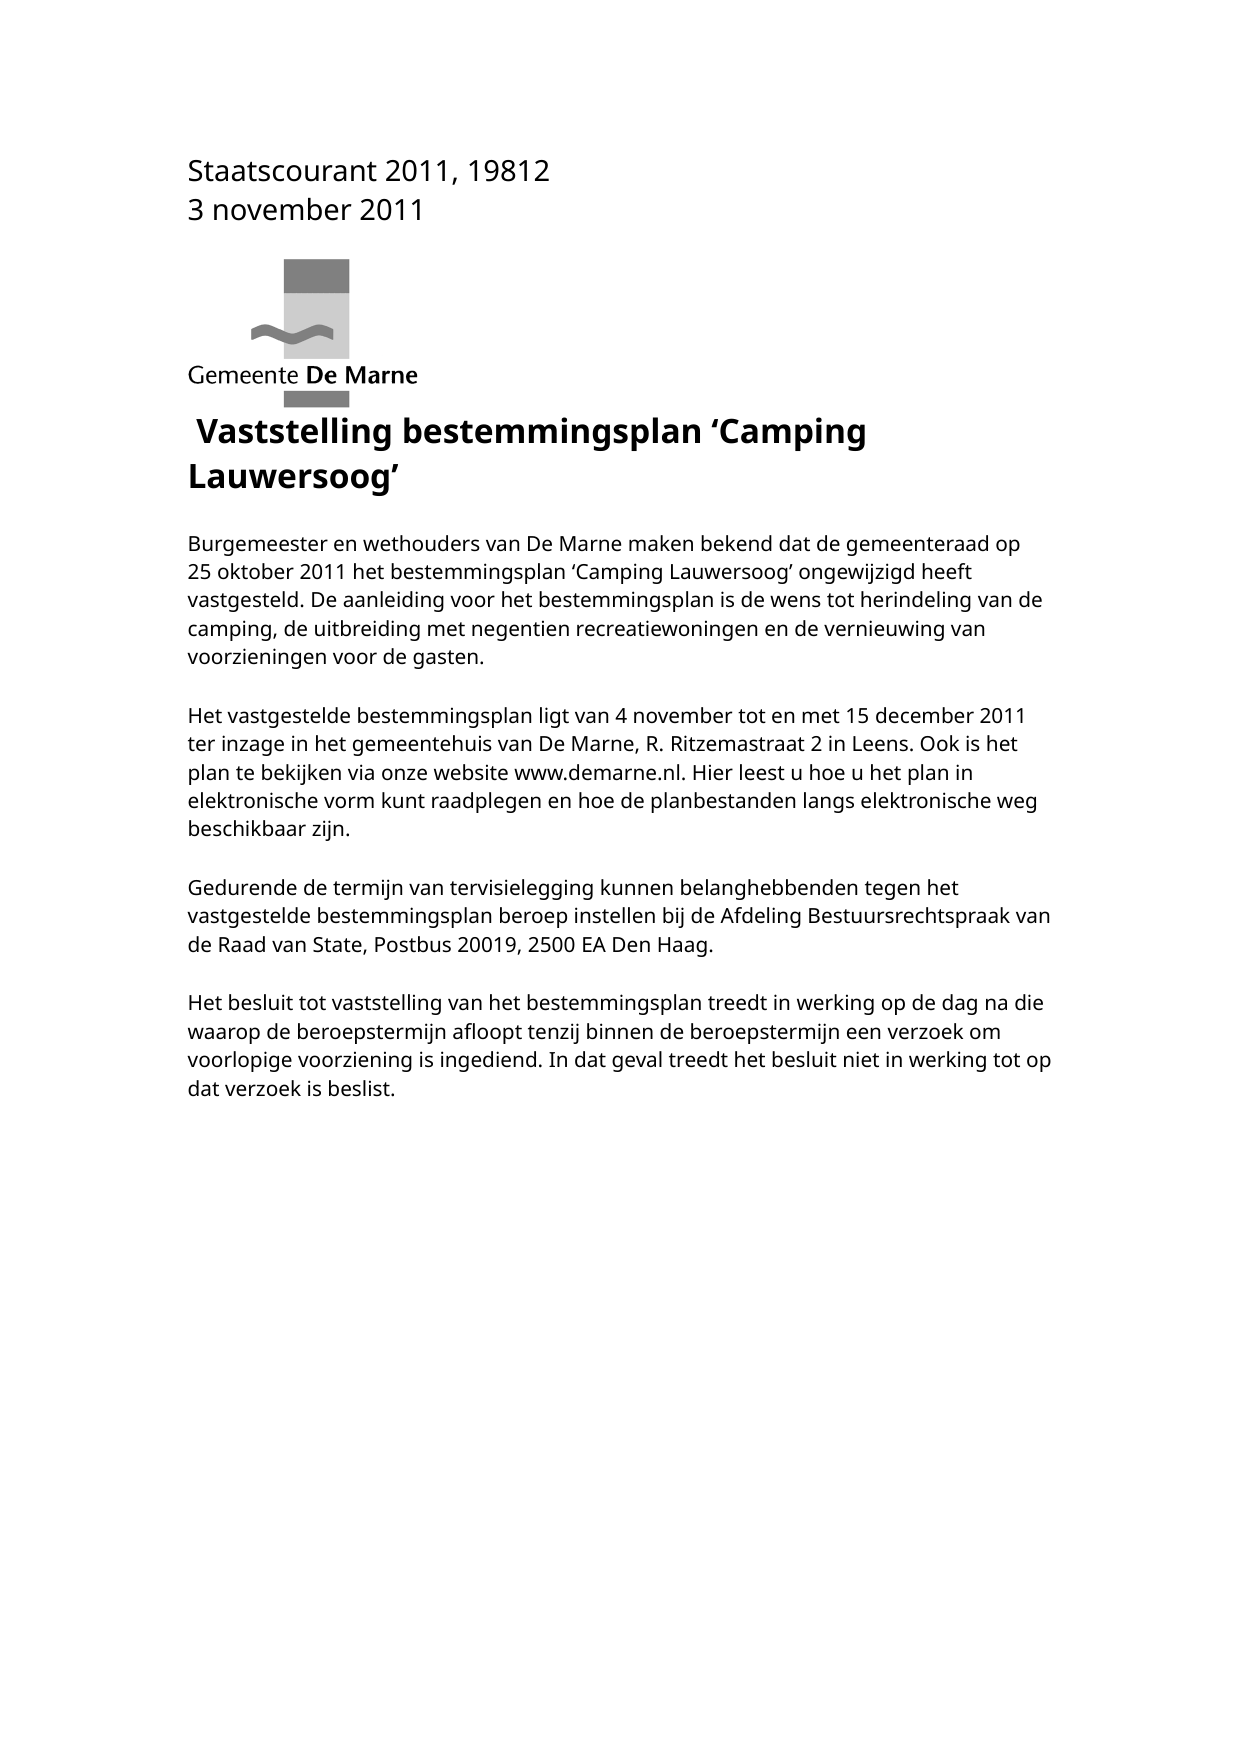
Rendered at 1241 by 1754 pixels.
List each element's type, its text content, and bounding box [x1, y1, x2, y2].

text Gedurende de termijn van tervisielegging kunnen belanghebbenden tegen het vastgestelde bestemmingsplan beroep instellen bij de Afdeling Bestuursrechtspraak van de Raad van State, Postbus 20019, 2500 EA Den Haag. [187, 873, 1053, 958]
text Burgemeester en wethouders van De Marne maken bekend dat de gemeenteraad op 25 oktober 2011 het bestemmingsplan ‘Camping Lauwersoog’ ongewijzigd heeft vastgesteld. De aanleiding voor het bestemmingsplan is de wens tot herindeling van de camping, de uitbreiding met negentien recreatiewoningen en de vernieuwing van voorzieningen voor de gasten. [187, 529, 1053, 671]
text Het vastgestelde bestemmingsplan ligt van 4 november tot en met 15 december 2011 ter inzage in het gemeentehuis van De Marne, R. Ritzemastraat 2 in Leens. Ook is het plan te bekijken via onze website www.demarne.nl. Hier leest u hoe u het plan in elektronische vorm kunt raadplegen en hoe de planbestanden langs elektronische weg beschikbaar zijn. [187, 701, 1053, 843]
subtitle Vaststelling bestemmingsplan ‘Camping Lauwersoog’ [187, 271, 1053, 499]
picture [187, 258, 418, 408]
text 3 november 2011 [187, 190, 1053, 229]
text Het besluit tot vaststelling van het bestemmingsplan treedt in werking op de dag na die waarop de beroepstermijn afloopt tenzij binnen de beroepstermijn een verzoek om voorlopige voorziening is ingediend. In dat geval treedt het besluit niet in werking tot op dat verzoek is beslist. [187, 988, 1053, 1102]
text Staatscourant 2011, 19812 [187, 150, 1053, 190]
